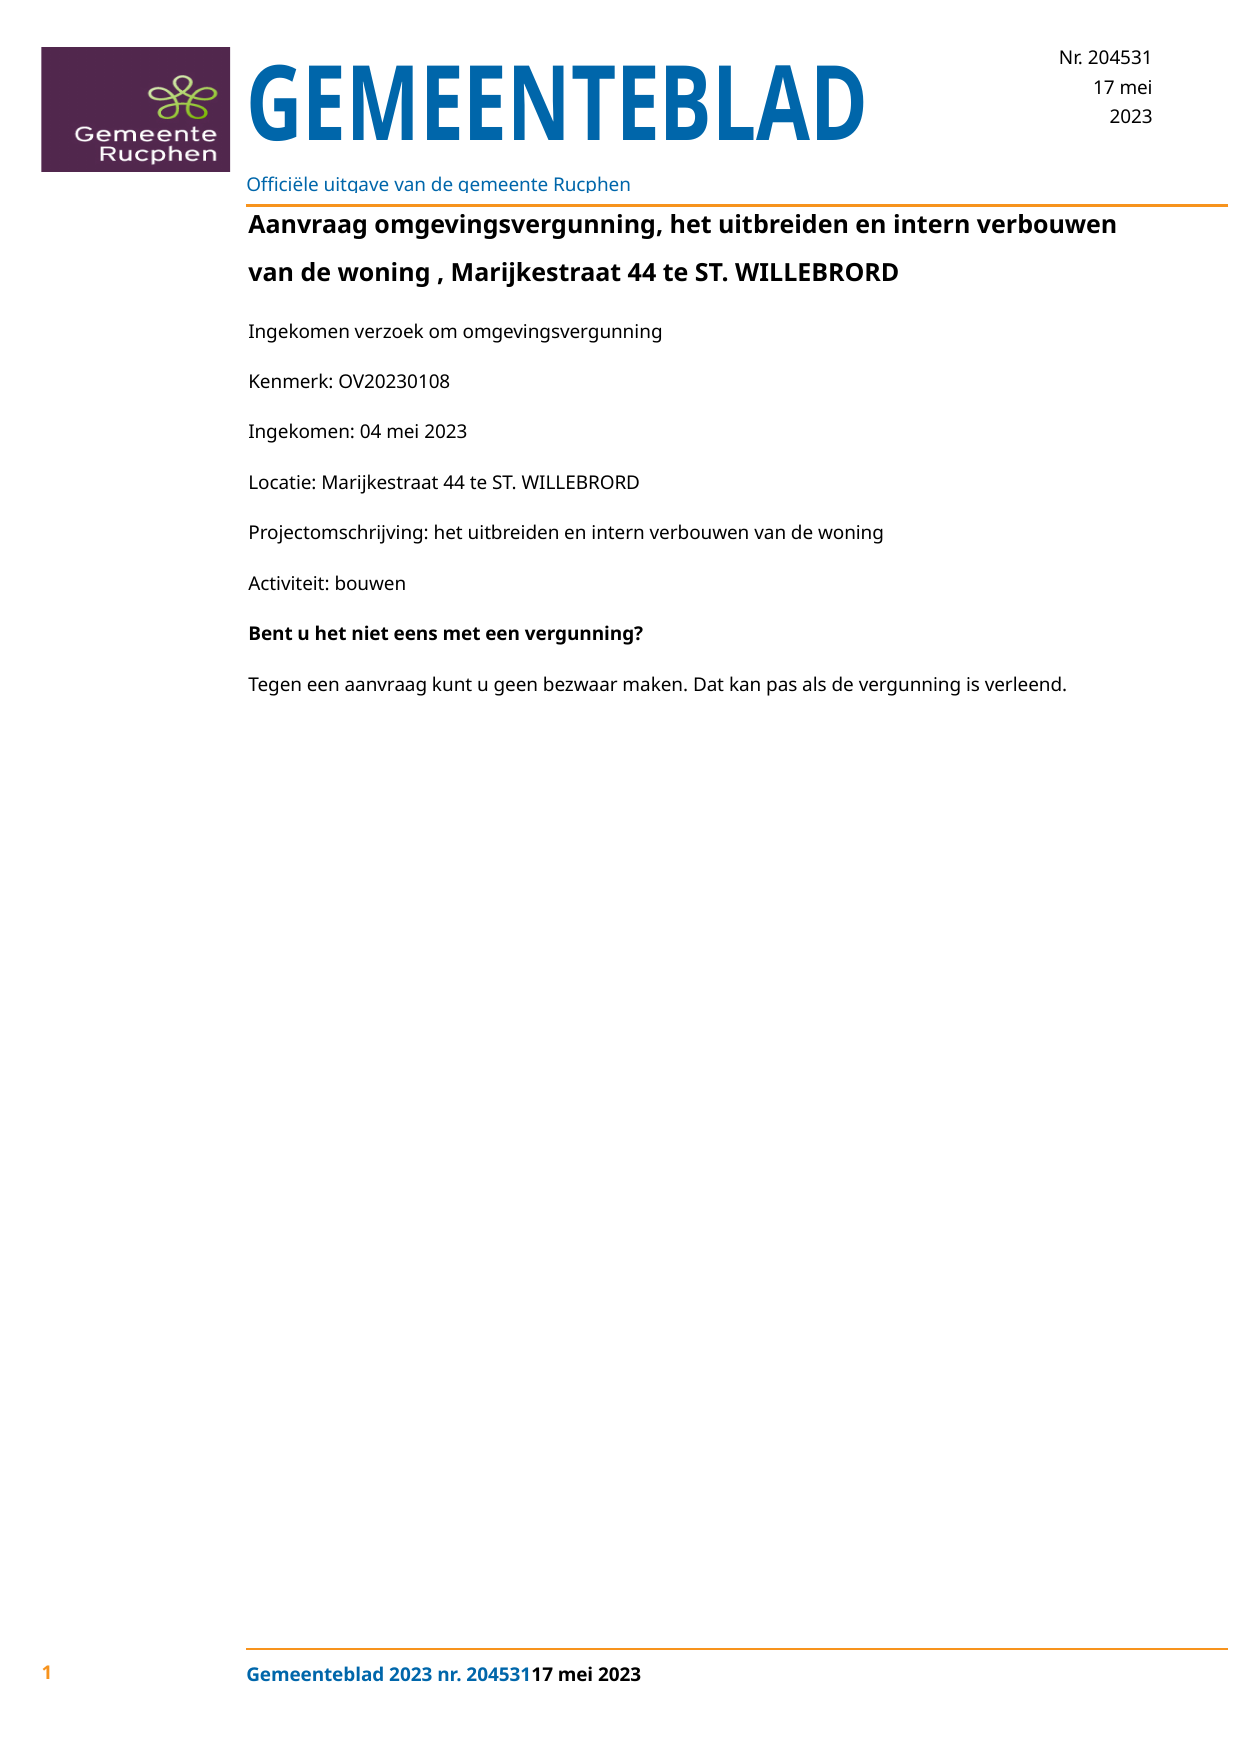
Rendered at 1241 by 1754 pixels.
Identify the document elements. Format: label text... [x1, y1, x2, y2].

text Ingekomen verzoek om omgevingsvergunning [248, 318, 1152, 344]
text Aanvraag omgevingsvergunning, het uitbreiden en intern verbouwen van de woning , Marijkestraat 44 te ST. WILLEBRORD [248, 207, 1152, 288]
text Tegen een aanvraag kunt u geen bezwaar maken. Dat kan pas als de vergunning is verleend. [248, 671, 1152, 697]
picture [41, 47, 231, 172]
text Projectomschrijving: het uitbreiden en intern verbouwen van de woning [248, 519, 1152, 545]
text Activiteit: bouwen [248, 570, 1152, 596]
text Bent u het niet eens met een vergunning? [248, 620, 1152, 646]
text Locatie: Marijkestraat 44 te ST. WILLEBRORD [248, 469, 1152, 495]
text Ingekomen: 04 mei 2023 [248, 419, 1152, 444]
text Kenmerk: OV20230108 [248, 368, 1152, 394]
